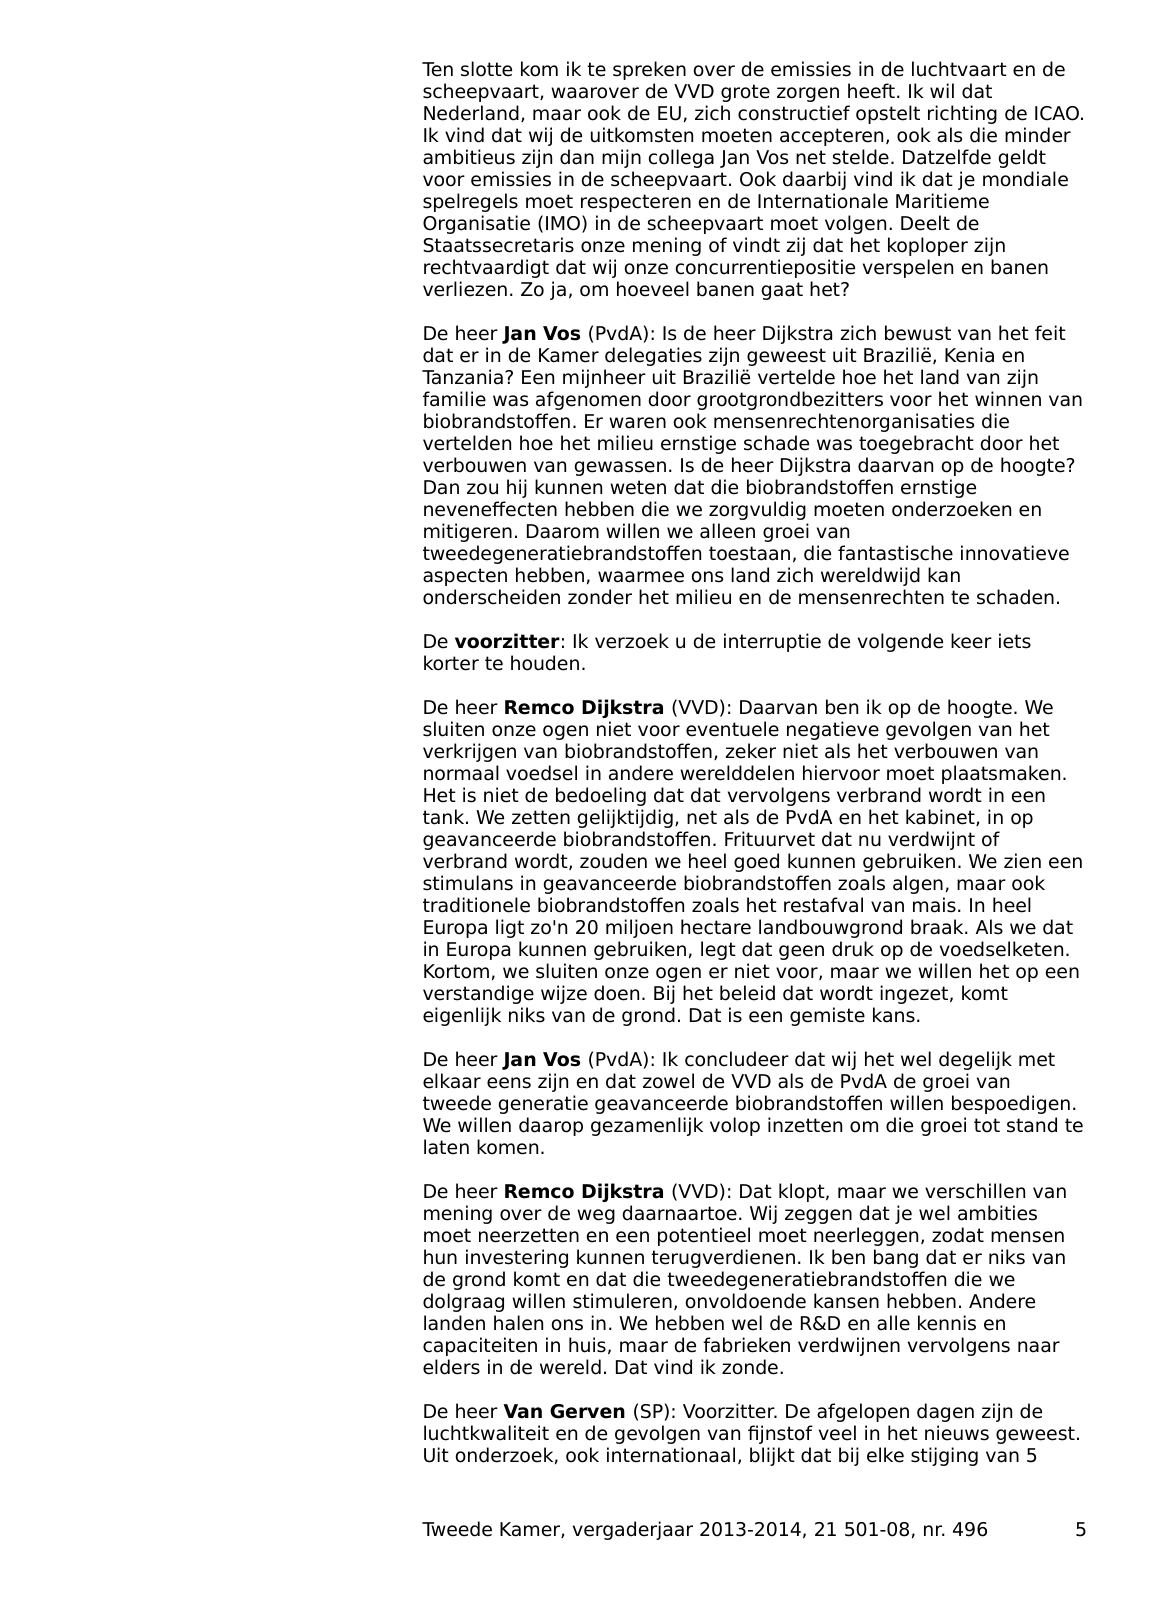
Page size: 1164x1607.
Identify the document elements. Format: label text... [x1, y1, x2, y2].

text De heer Van Gerven (SP): Voorzitter. De afgelopen dagen zijn de luchtkwaliteit en de gevolgen van fijnstof veel in het nieuws geweest. Uit onderzoek, ook internationaal, blijkt dat bij elke stijging van 5 [422, 1401, 1087, 1467]
text De voorzitter: Ik verzoek u de interruptie de volgende keer iets korter te houden. [422, 631, 1087, 675]
text De heer Remco Dijkstra (VVD): Daarvan ben ik op de hoogte. We sluiten onze ogen niet voor eventuele negatieve gevolgen van het verkrijgen van biobrandstoffen, zeker niet als het verbouwen van normaal voedsel in andere werelddelen hiervoor moet plaatsmaken. Het is niet de bedoeling dat dat vervolgens verbrand wordt in een tank. We zetten gelijktijdig, net als de PvdA en het kabinet, in op geavanceerde biobrandstoffen. Frituurvet dat nu verdwijnt of verbrand wordt, zouden we heel goed kunnen gebruiken. We zien een stimulans in geavanceerde biobrandstoffen zoals algen, maar ook traditionele biobrandstoffen zoals het restafval van mais. In heel Europa ligt zo'n 20 miljoen hectare landbouwgrond braak. Als we dat in Europa kunnen gebruiken, legt dat geen druk op de voedselketen. Kortom, we sluiten onze ogen er niet voor, maar we willen het op een verstandige wijze doen. Bij het beleid dat wordt ingezet, komt eigenlijk niks van de grond. Dat is een gemiste kans. [422, 697, 1087, 1027]
text De heer Jan Vos (PvdA): Ik concludeer dat wij het wel degelijk met elkaar eens zijn en dat zowel de VVD als de PvdA de groei van tweede generatie geavanceerde biobrandstoffen willen bespoedigen. We willen daarop gezamenlijk volop inzetten om die groei tot stand te laten komen. [422, 1049, 1087, 1159]
text Ten slotte kom ik te spreken over de emissies in de luchtvaart en de scheepvaart, waarover de VVD grote zorgen heeft. Ik wil dat Nederland, maar ook de EU, zich constructief opstelt richting de ICAO. Ik vind dat wij de uitkomsten moeten accepteren, ook als die minder ambitieus zijn dan mijn collega Jan Vos net stelde. Datzelfde geldt voor emissies in de scheepvaart. Ook daarbij vind ik dat je mondiale spelregels moet respecteren en de Internationale Maritieme Organisatie (IMO) in de scheepvaart moet volgen. Deelt de Staatssecretaris onze mening of vindt zij dat het koploper zijn rechtvaardigt dat wij onze concurrentiepositie verspelen en banen verliezen. Zo ja, om hoeveel banen gaat het? [422, 59, 1087, 301]
text De heer Remco Dijkstra (VVD): Dat klopt, maar we verschillen van mening over de weg daarnaartoe. Wij zeggen dat je wel ambities moet neerzetten en een potentieel moet neerleggen, zodat mensen hun investering kunnen terugverdienen. Ik ben bang dat er niks van de grond komt en dat die tweedegeneratiebrandstoffen die we dolgraag willen stimuleren, onvoldoende kansen hebben. Andere landen halen ons in. We hebben wel de R&D en alle kennis en capaciteiten in huis, maar de fabrieken verdwijnen vervolgens naar elders in de wereld. Dat vind ik zonde. [422, 1181, 1087, 1379]
text De heer Jan Vos (PvdA): Is de heer Dijkstra zich bewust van het feit dat er in de Kamer delegaties zijn geweest uit Brazilië, Kenia en Tanzania? Een mijnheer uit Brazilië vertelde hoe het land van zijn familie was afgenomen door grootgrondbezitters voor het winnen van biobrandstoffen. Er waren ook mensenrechtenorganisaties die vertelden hoe het milieu ernstige schade was toegebracht door het verbouwen van gewassen. Is de heer Dijkstra daarvan op de hoogte? Dan zou hij kunnen weten dat die biobrandstoffen ernstige neveneffecten hebben die we zorgvuldig moeten onderzoeken en mitigeren. Daarom willen we alleen groei van tweedegeneratiebrandstoffen toestaan, die fantastische innovatieve aspecten hebben, waarmee ons land zich wereldwijd kan onderscheiden zonder het milieu en de mensenrechten te schaden. [422, 323, 1087, 609]
